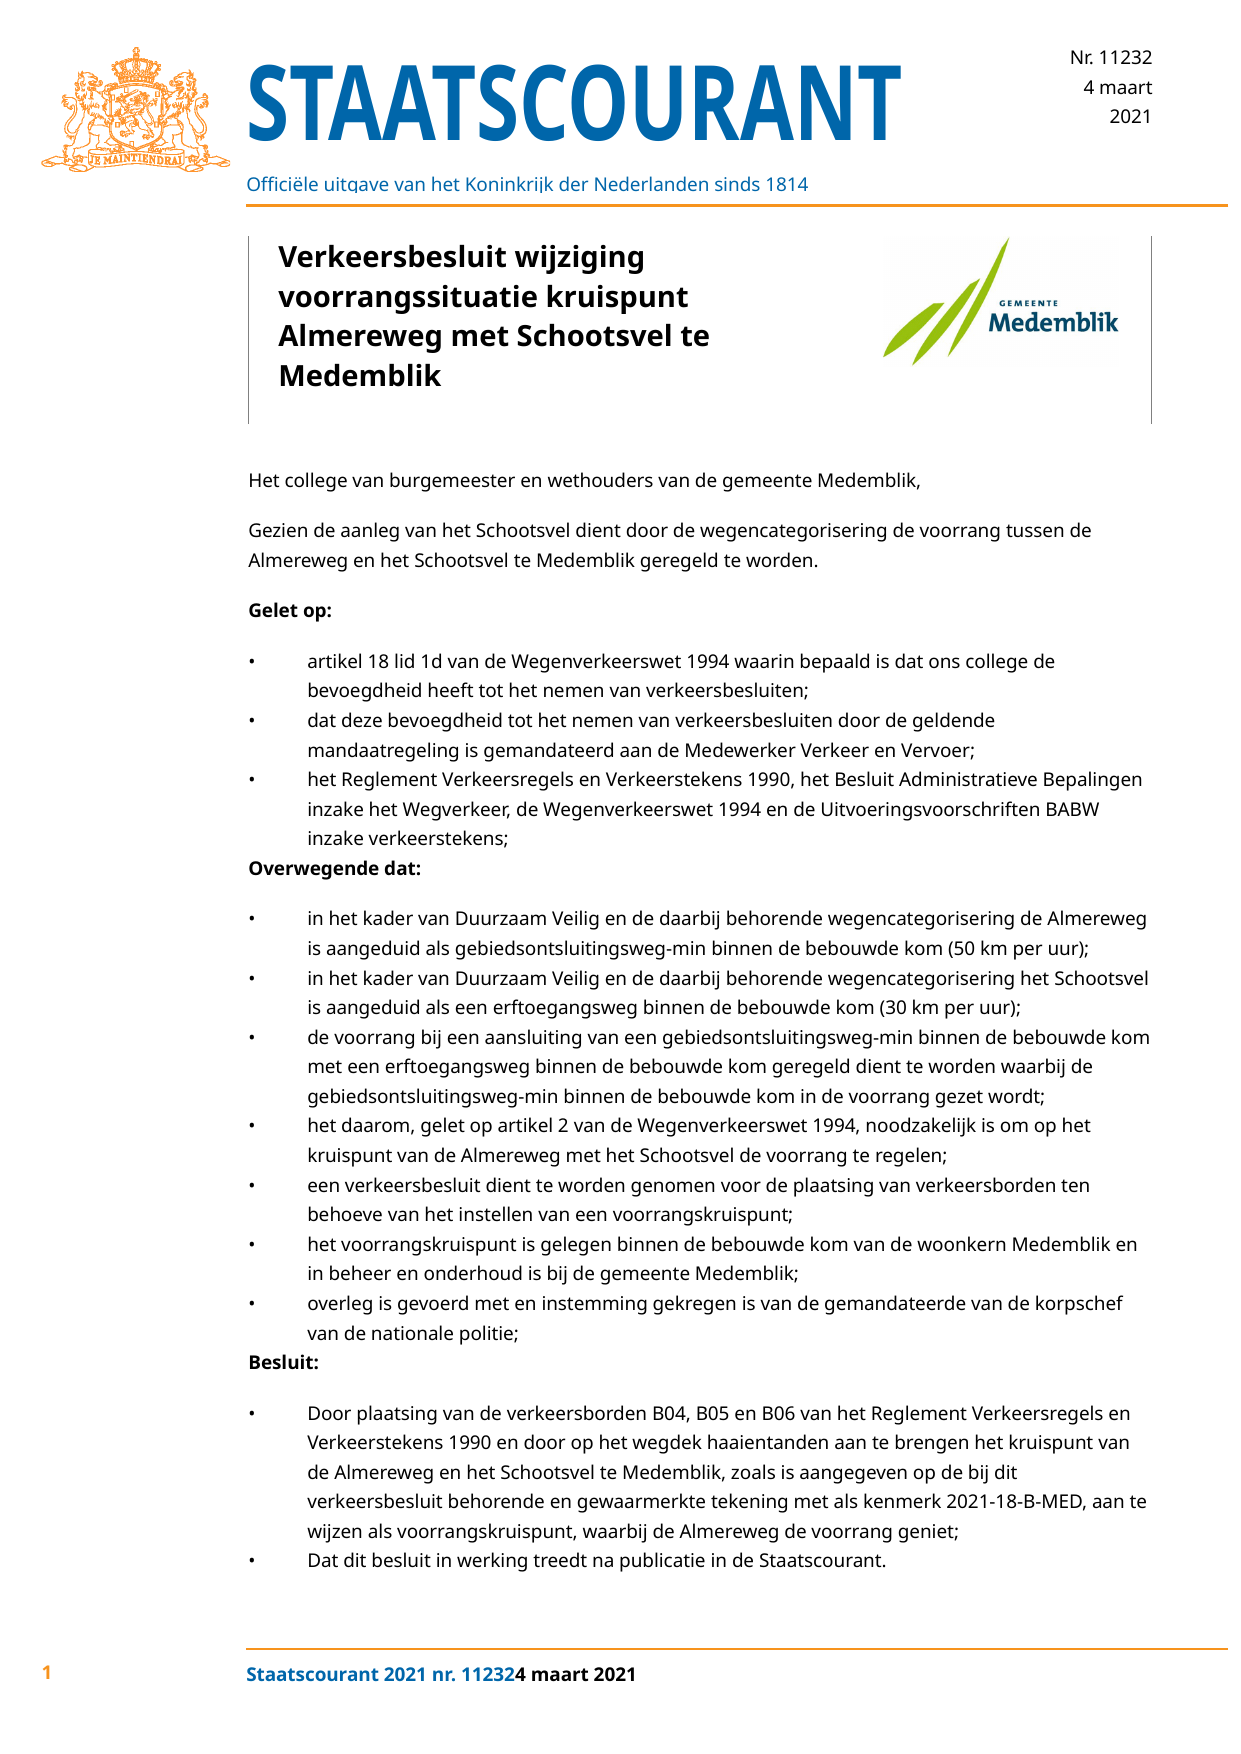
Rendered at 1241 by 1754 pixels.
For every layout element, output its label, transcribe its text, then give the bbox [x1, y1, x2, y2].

list in het kader van Duurzaam Veilig en de daarbij behorende wegencategorisering de Almereweg is aangeduid als gebiedsontsluitingsweg-min binnen de bebouwde kom (50 km per uur); [248, 906, 1152, 961]
text Gezien de aanleg van het Schootsvel dient door de wegencategorisering de voorrang tussen de Almereweg en het Schootsvel te Medemblik geregeld te worden. [248, 518, 1152, 573]
list het voorrangskruispunt is gelegen binnen de bebouwde kom van de woonkern Medemblik en in beheer en onderhoud is bij de gemeente Medemblik; [248, 1231, 1152, 1286]
list het Reglement Verkeersregels en Verkeerstekens 1990, het Besluit Administratieve Bepalingen inzake het Wegverkeer, de Wegenverkeerswet 1994 en de Uitvoeringsvoorschriften BABW inzake verkeerstekens; [248, 766, 1152, 851]
list dat deze bevoegdheid tot het nemen van verkeersbesluiten door de geldende mandaatregeling is gemandateerd aan de Medewerker Verkeer en Vervoer; [248, 707, 1152, 763]
picture [41, 47, 231, 172]
list artikel 18 lid 1d van de Wegenverkeerswet 1994 waarin bepaald is dat ons college de bevoegdheid heeft tot het nemen van verkeersbesluiten; [248, 648, 1152, 703]
list de voorrang bij een aansluiting van een gebiedsontsluitingsweg-min binnen de bebouwde kom met een erftoegangsweg binnen de bebouwde kom geregeld dient te worden waarbij de gebiedsontsluitingsweg-min binnen de bebouwde kom in de voorrang gezet wordt; [248, 1024, 1152, 1109]
text Het college van burgemeester en wethouders van de gemeente Medemblik, [248, 467, 1152, 493]
list overleg is gevoerd met en instemming gekregen is van de gemandateerde van de korpschef van de nationale politie; [248, 1290, 1152, 1346]
list een verkeersbesluit dient te worden genomen voor de plaatsing van verkeersborden ten behoeve van het instellen van een voorrangskruispunt; [248, 1172, 1152, 1227]
text Gelet op: [248, 598, 1152, 623]
list Dat dit besluit in werking treedt na publicatie in de Staatscourant. [248, 1548, 1152, 1573]
table_header Verkeersbesluit wijziging voorrangssituatie kruispunt Almereweg met Schootsvel te Medemblik [249, 236, 850, 424]
list het daarom, gelet op artikel 2 van de Wegenverkeerswet 1994, noodzakelijk is om op het kruispunt van de Almereweg met het Schootsvel de voorrang te regelen; [248, 1113, 1152, 1168]
text Besluit: [248, 1349, 1152, 1375]
list Door plaatsing van de verkeersborden B04, B05 en B06 van het Reglement Verkeersregels en Verkeerstekens 1990 en door op het wegdek haaientanden aan te brengen het kruispunt van de Almereweg en het Schootsvel te Medemblik, zoals is aangegeven op de bij dit verkeersbesluit behorende en gewaarmerkte tekening met als kenmerk 2021-18-B-MED, aan te wijzen als voorrangskruispunt, waarbij de Almereweg de voorrang geniet; [248, 1400, 1152, 1544]
text Overwegende dat: [248, 855, 1152, 881]
list in het kader van Duurzaam Veilig en de daarbij behorende wegencategorisering het Schootsvel is aangeduid als een erftoegangsweg binnen de bebouwde kom (30 km per uur); [248, 965, 1152, 1020]
table_header [850, 236, 1151, 424]
picture [882, 236, 1119, 367]
